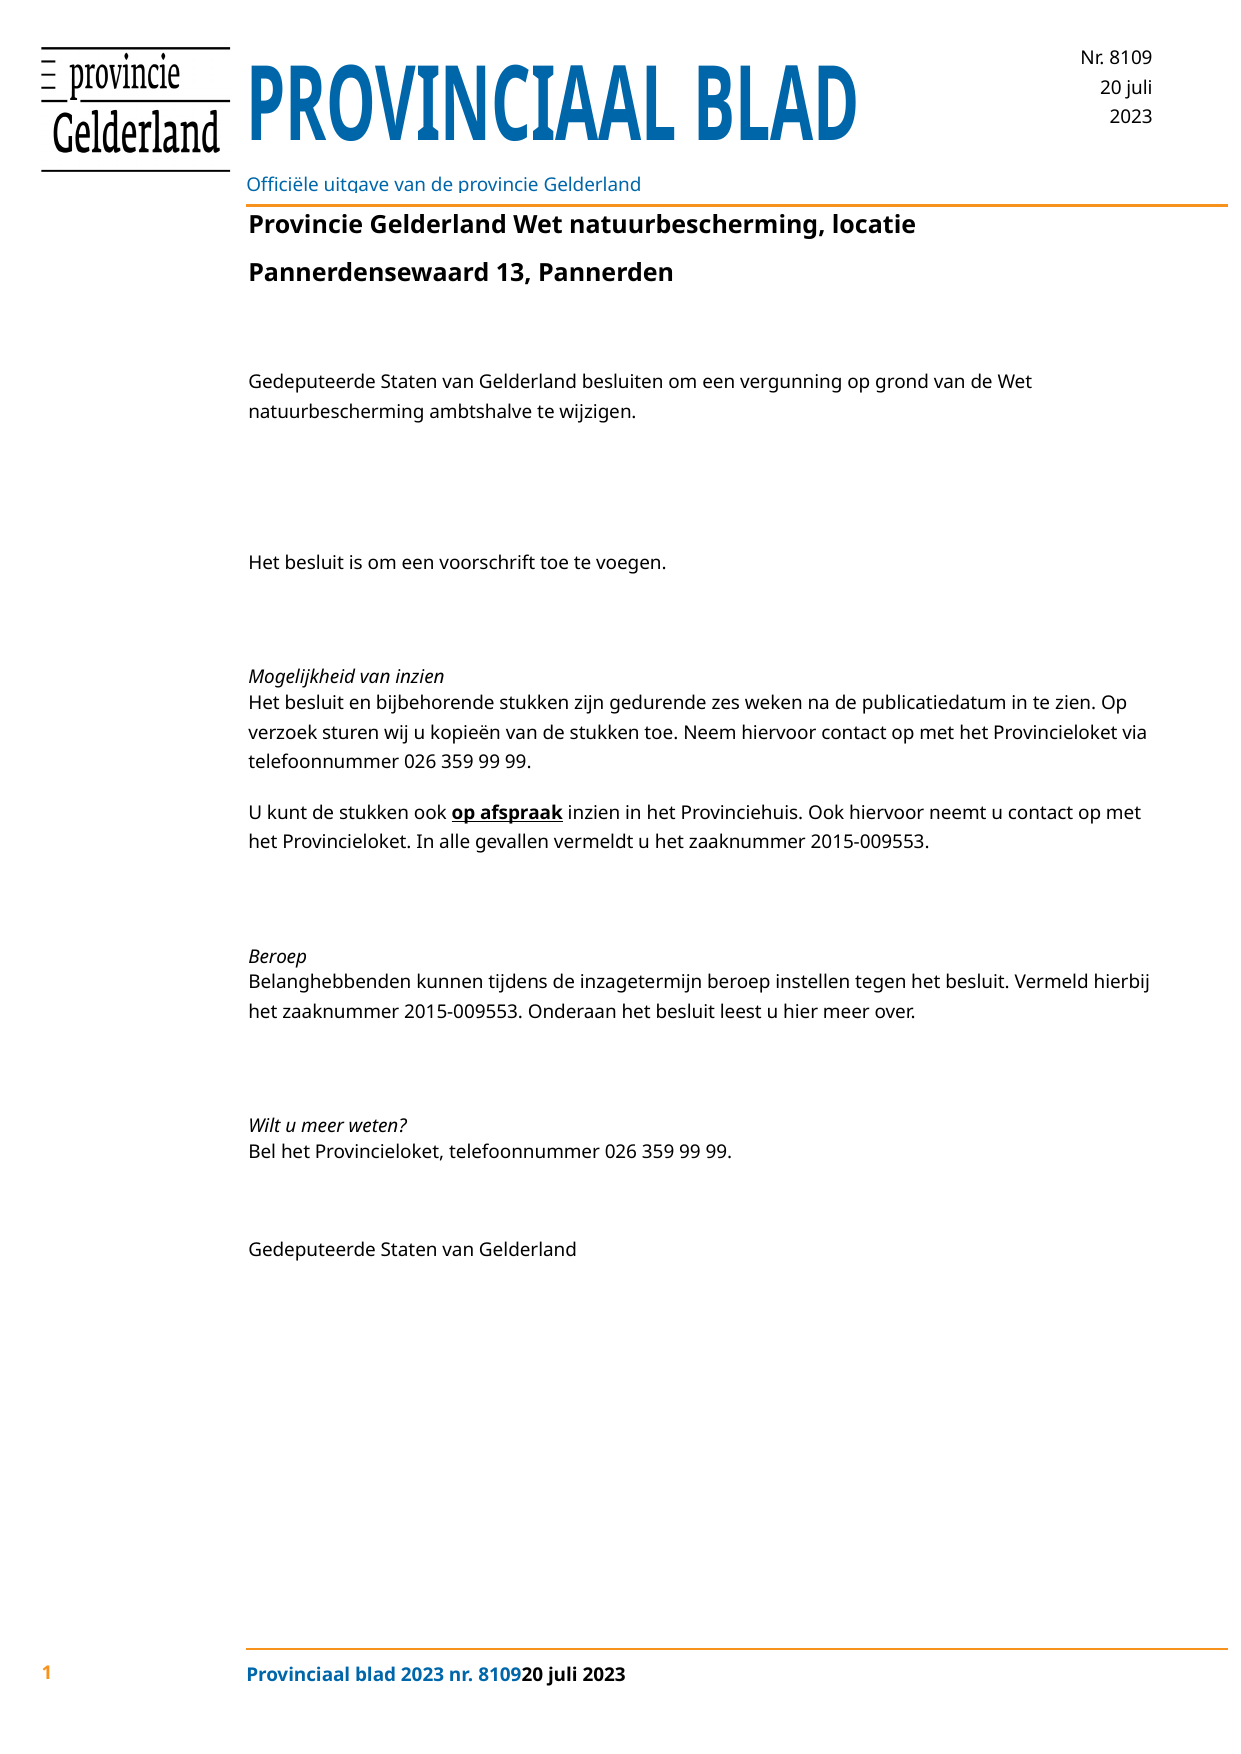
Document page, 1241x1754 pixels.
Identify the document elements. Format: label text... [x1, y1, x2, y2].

text U kunt de stukken ook op afspraak inzien in het Provinciehuis. Ook hiervoor neemt u contact op met het Provincieloket. In alle gevallen vermeldt u het zaaknummer 2015-009553. [248, 799, 1152, 854]
text Gedeputeerde Staten van Gelderland besluiten om een vergunning op grond van de Wet natuurbescherming ambtshalve te wijzigen. [248, 368, 1152, 424]
picture [41, 47, 231, 172]
text Beroep [248, 943, 1152, 968]
text Wilt u meer weten? [248, 1112, 1152, 1138]
text Belanghebbenden kunnen tijdens de inzagetermijn beroep instellen tegen het besluit. Vermeld hierbij het zaaknummer 2015-009553. Onderaan het besluit leest u hier meer over. [248, 968, 1152, 1024]
text Bel het Provincieloket, telefoonnummer 026 359 99 99. [248, 1138, 1152, 1164]
text Gedeputeerde Staten van Gelderland [248, 1236, 1152, 1262]
text Het besluit en bijbehorende stukken zijn gedurende zes weken na de publicatiedatum in te zien. Op verzoek sturen wij u kopieën van de stukken toe. Neem hiervoor contact op met het Provincieloket via telefoonnummer 026 359 99 99. [248, 689, 1152, 774]
text Het besluit is om een voorschrift toe te voegen. [248, 549, 1152, 575]
text Mogelijkheid van inzien [248, 663, 1152, 689]
text Provincie Gelderland Wet natuurbescherming, locatie Pannerdensewaard 13, Pannerden [248, 207, 1152, 288]
